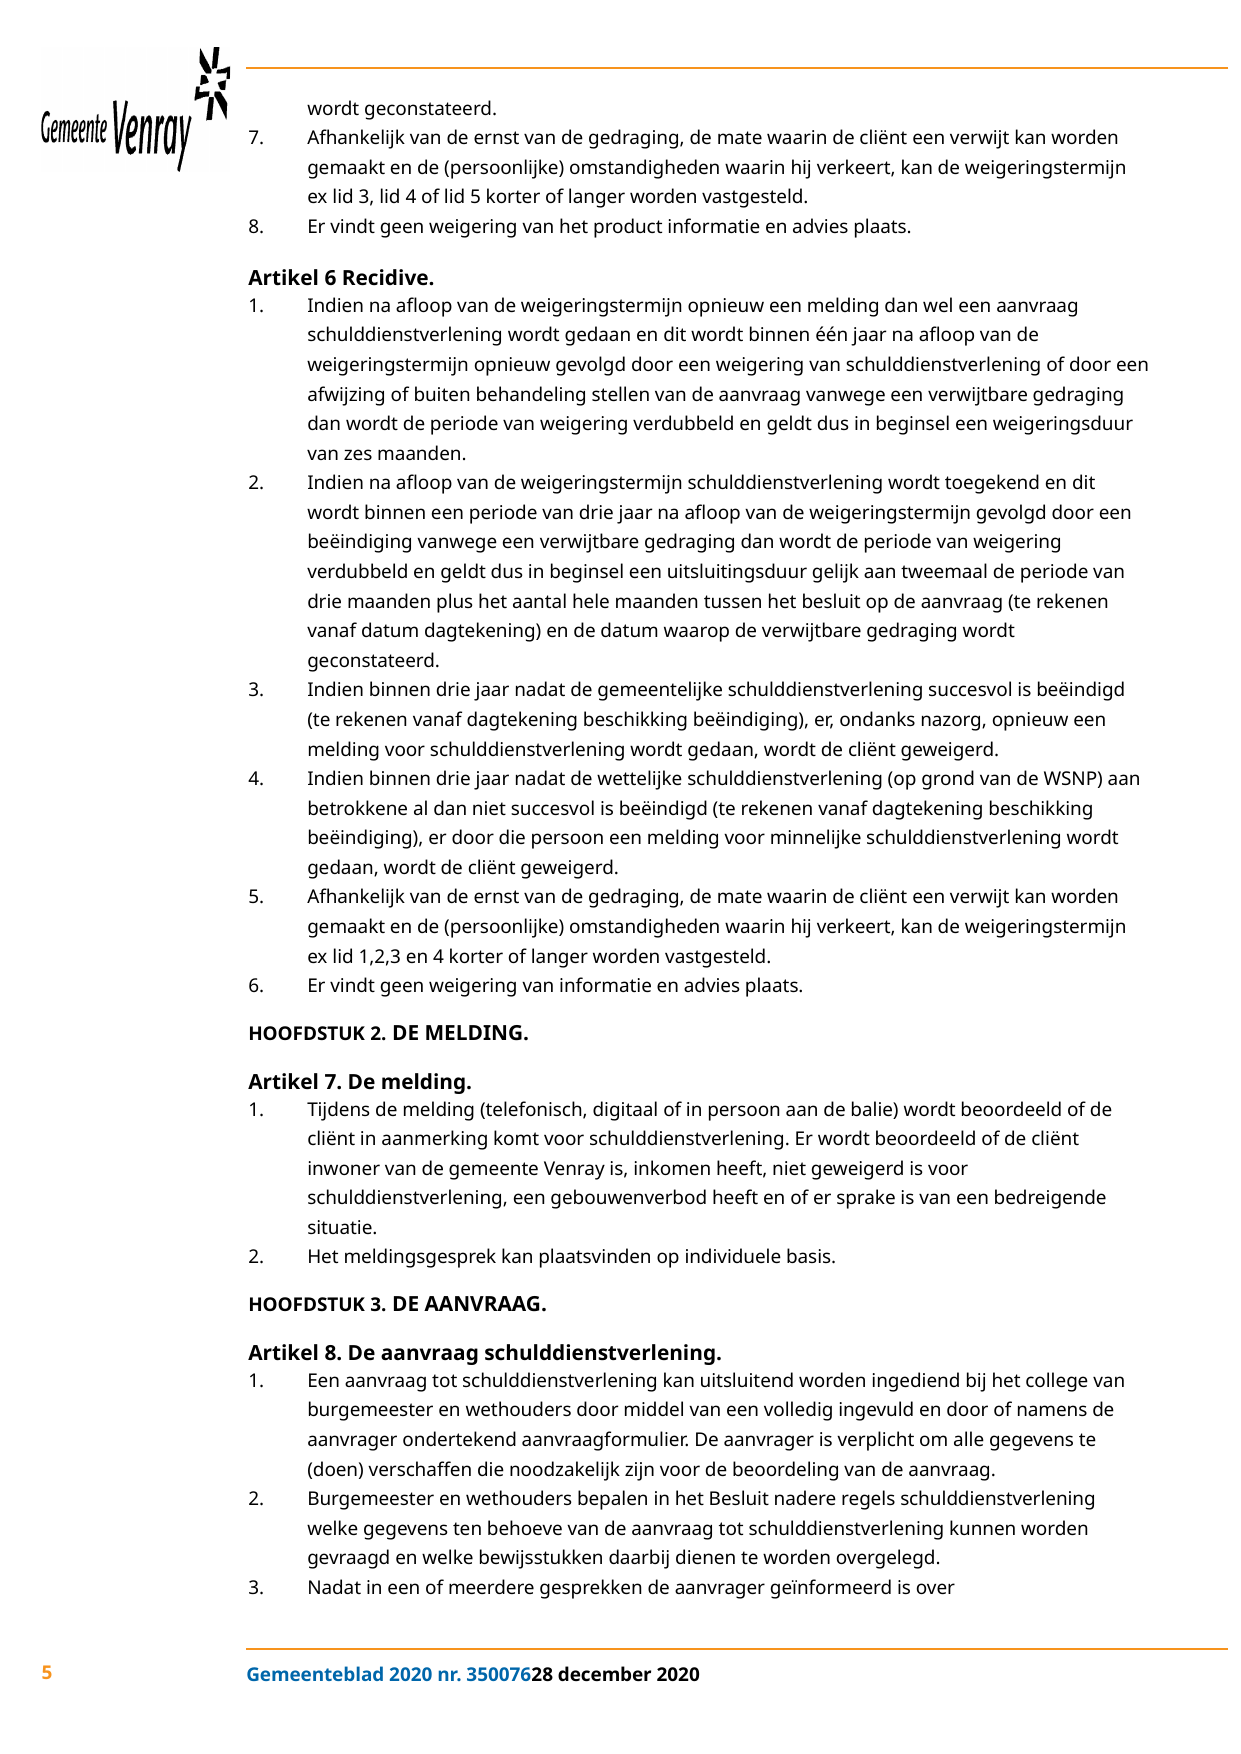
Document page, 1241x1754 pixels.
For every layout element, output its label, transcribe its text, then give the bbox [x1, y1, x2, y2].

list Een aanvraag tot schulddienstverlening kan uitsluitend worden ingediend bij het college van burgemeester en wethouders door middel van een volledig ingevuld en door of namens de aanvrager ondertekend aanvraagformulier. De aanvrager is verplicht om alle gegevens te (doen) verschaffen die noodzakelijk zijn voor de beoordeling van de aanvraag. [248, 1367, 1152, 1481]
list Nadat in een of meerdere gesprekken de aanvrager geïnformeerd is over [248, 1574, 1152, 1600]
list Afhankelijk van de ernst van de gedraging, de mate waarin de cliënt een verwijt kan worden gemaakt en de (persoonlijke) omstandigheden waarin hij verkeert, kan de weigeringstermijn ex lid 1,2,3 en 4 korter of langer worden vastgesteld. [248, 884, 1152, 968]
list Indien binnen drie jaar nadat de gemeentelijke schulddienstverlening succesvol is beëindigd (te rekenen vanaf dagtekening beschikking beëindiging), er, ondanks nazorg, opnieuw een melding voor schulddienstverlening wordt gedaan, wordt de cliënt geweigerd. [248, 677, 1152, 761]
list Er vindt geen weigering van het product informatie en advies plaats. [248, 213, 1152, 239]
list Burgemeester en wethouders bepalen in het Besluit nadere regels schulddienstverlening welke gegevens ten behoeve van de aanvraag tot schulddienstverlening kunnen worden gevraagd en welke bewijsstukken daarbij dienen te worden overgelegd. [248, 1485, 1152, 1570]
list Indien na afloop van de weigeringstermijn schulddienstverlening wordt toegekend en dit wordt binnen een periode van drie jaar na afloop van de weigeringstermijn gevolgd door een beëindiging vanwege een verwijtbare gedraging dan wordt de periode van weigering verdubbeld en geldt dus in beginsel een uitsluitingsduur gelijk aan tweemaal de periode van drie maanden plus het aantal hele maanden tussen het besluit op de aanvraag (te rekenen vanaf datum dagtekening) en de datum waarop de verwijtbare gedraging wordt geconstateerd. [248, 469, 1152, 673]
text Artikel 7. De melding. [248, 1067, 1152, 1096]
text Artikel 8. De aanvraag schulddienstverlening. [248, 1338, 1152, 1367]
list Indien na afloop van de weigeringstermijn opnieuw een melding dan wel een aanvraag schulddienstverlening wordt gedaan en dit wordt binnen één jaar na afloop van de weigeringstermijn opnieuw gevolgd door een weigering van schulddienstverlening of door een afwijzing of buiten behandeling stellen van de aanvraag vanwege een verwijtbare gedraging dan wordt de periode van weigering verdubbeld en geldt dus in beginsel een weigeringsduur van zes maanden. [248, 292, 1152, 466]
list Afhankelijk van de ernst van de gedraging, de mate waarin de cliënt een verwijt kan worden gemaakt en de (persoonlijke) omstandigheden waarin hij verkeert, kan de weigeringstermijn ex lid 3, lid 4 of lid 5 korter of langer worden vastgesteld. [248, 124, 1152, 209]
picture [41, 47, 231, 172]
list Tijdens de melding (telefonisch, digitaal of in persoon aan de balie) wordt beoordeeld of de cliënt in aanmerking komt voor schulddienstverlening. Er wordt beoordeeld of de cliënt inwoner van de gemeente Venray is, inkomen heeft, niet geweigerd is voor schulddienstverlening, een gebouwenverbod heeft en of er sprake is van een bedreigende situatie. [248, 1096, 1152, 1240]
list Indien binnen drie jaar nadat de wettelijke schulddienstverlening (op grond van de WSNP) aan betrokkene al dan niet succesvol is beëindigd (te rekenen vanaf dagtekening beschikking beëindiging), er door die persoon een melding voor minnelijke schulddienstverlening wordt gedaan, wordt de cliënt geweigerd. [248, 765, 1152, 880]
list wordt geconstateerd. [248, 95, 1152, 121]
list Er vindt geen weigering van informatie en advies plaats. [248, 972, 1152, 998]
text HOOFDSTUK 2. DE MELDING. [248, 1018, 1152, 1046]
text HOOFDSTUK 3. DE AANVRAAG. [248, 1289, 1152, 1318]
text Artikel 6 Recidive. [248, 263, 1152, 292]
list Het meldingsgesprek kan plaatsvinden op individuele basis. [248, 1244, 1152, 1269]
